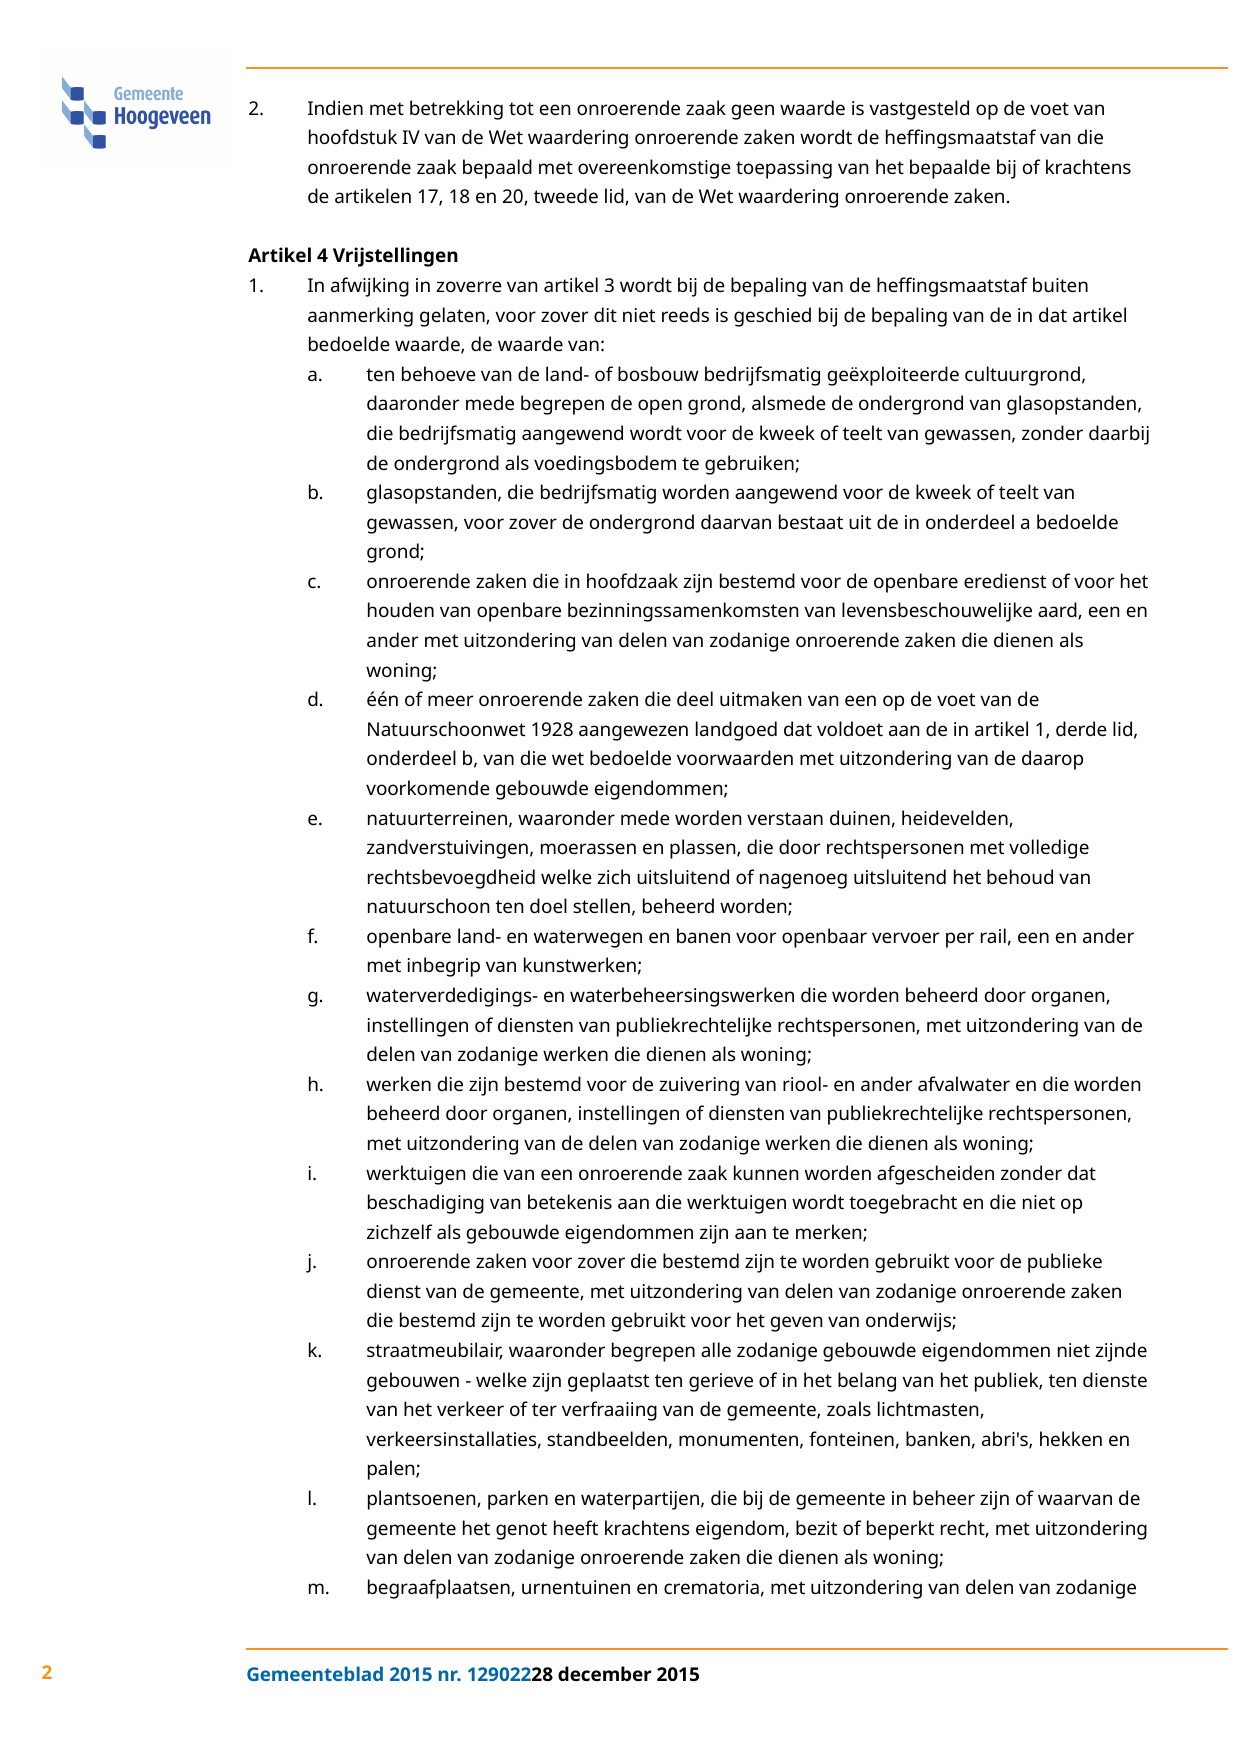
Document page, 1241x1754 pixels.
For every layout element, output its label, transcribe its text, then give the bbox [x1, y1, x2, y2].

text Artikel 4 Vrijstellingen [248, 243, 1152, 268]
list werken die zijn bestemd voor de zuivering van riool- en ander afvalwater en die worden beheerd door organen, instellingen of diensten van publiekrechtelijke rechtspersonen, met uitzondering van de delen van zodanige werken die dienen als woning; [307, 1071, 1152, 1156]
list waterverdedigings- en waterbeheersingswerken die worden beheerd door organen, instellingen of diensten van publiekrechtelijke rechtspersonen, met uitzondering van de delen van zodanige werken die dienen als woning; [307, 982, 1152, 1067]
list openbare land- en waterwegen en banen voor openbaar vervoer per rail, een en ander met inbegrip van kunstwerken; [307, 923, 1152, 978]
list één of meer onroerende zaken die deel uitmaken van een op de voet van de Natuurschoonwet 1928 aangewezen landgoed dat voldoet aan de in artikel 1, derde lid, onderdeel b, van die wet bedoelde voorwaarden met uitzondering van de daarop voorkomende gebouwde eigendommen; [307, 686, 1152, 801]
list In afwijking in zoverre van artikel 3 wordt bij de bepaling van de heffingsmaatstaf buiten aanmerking gelaten, voor zover dit niet reeds is geschied bij de bepaling van de in dat artikel bedoelde waarde, de waarde van: [248, 272, 1152, 357]
list werktuigen die van een onroerende zaak kunnen worden afgescheiden zonder dat beschadiging van betekenis aan die werktuigen wordt toegebracht en die niet op zichzelf als gebouwde eigendommen zijn aan te merken; [307, 1160, 1152, 1245]
list begraafplaatsen, urnentuinen en crematoria, met uitzondering van delen van zodanige [307, 1574, 1152, 1600]
list glasopstanden, die bedrijfsmatig worden aangewend voor de kweek of teelt van gewassen, voor zover de ondergrond daarvan bestaat uit de in onderdeel a bedoelde grond; [307, 479, 1152, 564]
list Indien met betrekking tot een onroerende zaak geen waarde is vastgesteld op de voet van hoofdstuk IV van de Wet waardering onroerende zaken wordt de heffingsmaatstaf van die onroerende zaak bepaald met overeenkomstige toepassing van het bepaalde bij of krachtens de artikelen 17, 18 en 20, tweede lid, van de Wet waardering onroerende zaken. [248, 95, 1152, 209]
list ten behoeve van de land- of bosbouw bedrijfsmatig geëxploiteerde cultuurgrond, daaronder mede begrepen de open grond, alsmede de ondergrond van glasopstanden, die bedrijfsmatig aangewend wordt voor de kweek of teelt van gewassen, zonder daarbij de ondergrond als voedingsbodem te gebruiken; [307, 361, 1152, 476]
list plantsoenen, parken en waterpartijen, die bij de gemeente in beheer zijn of waarvan de gemeente het genot heeft krachtens eigendom, bezit of beperkt recht, met uitzondering van delen van zodanige onroerende zaken die dienen als woning; [307, 1485, 1152, 1570]
list onroerende zaken voor zover die bestemd zijn te worden gebruikt voor de publieke dienst van de gemeente, met uitzondering van delen van zodanige onroerende zaken die bestemd zijn te worden gebruikt voor het geven van onderwijs; [307, 1248, 1152, 1333]
list natuurterreinen, waaronder mede worden verstaan duinen, heidevelden, zandverstuivingen, moerassen en plassen, die door rechtspersonen met volledige rechtsbevoegdheid welke zich uitsluitend of nagenoeg uitsluitend het behoud van natuurschoon ten doel stellen, beheerd worden; [307, 805, 1152, 919]
picture [41, 47, 231, 172]
list straatmeubilair, waaronder begrepen alle zodanige gebouwde eigendommen niet zijnde gebouwen - welke zijn geplaatst ten gerieve of in het belang van het publiek, ten dienste van het verkeer of ter verfraaiing van de gemeente, zoals lichtmasten, verkeersinstallaties, standbeelden, monumenten, fonteinen, banken, abri's, hekken en palen; [307, 1337, 1152, 1481]
list onroerende zaken die in hoofdzaak zijn bestemd voor de openbare eredienst of voor het houden van openbare bezinningssamenkomsten van levensbeschouwelijke aard, een en ander met uitzondering van delen van zodanige onroerende zaken die dienen als woning; [307, 568, 1152, 683]
